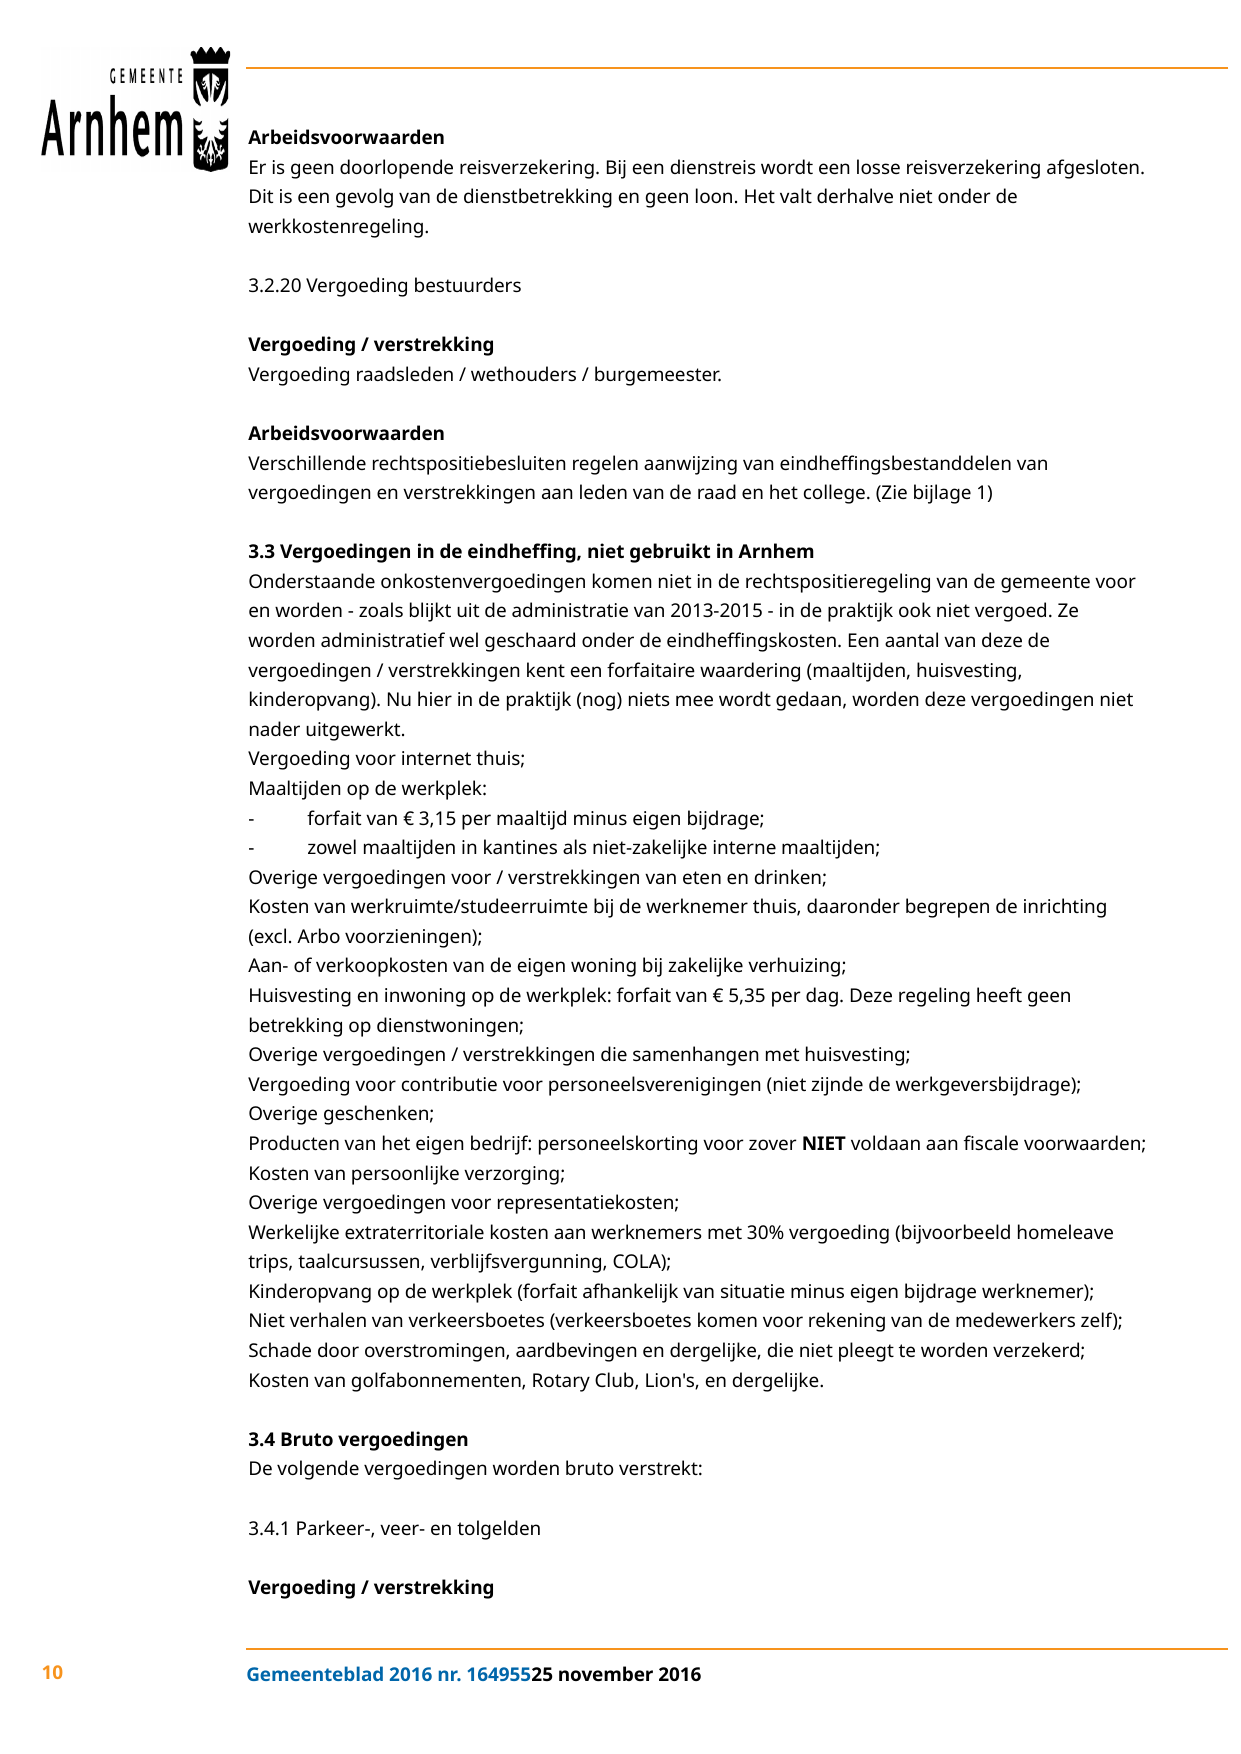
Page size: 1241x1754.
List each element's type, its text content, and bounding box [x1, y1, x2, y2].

text 3.3 Vergoedingen in de eindheffing, niet gebruikt in Arnhem [248, 538, 1152, 564]
text Vergoeding voor internet thuis; [248, 746, 1152, 771]
text Onderstaande onkostenvergoedingen komen niet in de rechtspositieregeling van de gemeente voor en worden - zoals blijkt uit de administratie van 2013-2015 - in de praktijk ook niet vergoed. Ze worden administratief wel geschaard onder de eindheffingskosten. Een aantal van deze de vergoedingen / verstrekkingen kent een forfaitaire waardering (maaltijden, huisvesting, kinderopvang). Nu hier in de praktijk (nog) niets mee wordt gedaan, worden deze vergoedingen niet nader uitgewerkt. [248, 568, 1152, 742]
text Kosten van golfabonnementen, Rotary Club, Lion's, en dergelijke. [248, 1367, 1152, 1393]
text 3.2.20 Vergoeding bestuurders [248, 272, 1152, 298]
picture [41, 47, 231, 172]
text Schade door overstromingen, aardbevingen en dergelijke, die niet pleegt te worden verzekerd; [248, 1337, 1152, 1363]
text Overige vergoedingen / verstrekkingen die samenhangen met huisvesting; [248, 1041, 1152, 1067]
text Werkelijke extraterritoriale kosten aan werknemers met 30% vergoeding (bijvoorbeeld homeleave trips, taalcursussen, verblijfsvergunning, COLA); [248, 1219, 1152, 1274]
text De volgende vergoedingen worden bruto verstrekt: [248, 1456, 1152, 1481]
text Vergoeding raadsleden / wethouders / burgemeester. [248, 361, 1152, 387]
text Vergoeding / verstrekking [248, 331, 1152, 357]
text Verschillende rechtspositiebesluiten regelen aanwijzing van eindheffingsbestanddelen van vergoedingen en verstrekkingen aan leden van de raad en het college. (Zie bijlage 1) [248, 450, 1152, 505]
text 3.4 Bruto vergoedingen [248, 1426, 1152, 1452]
text Overige vergoedingen voor representatiekosten; [248, 1189, 1152, 1215]
text Vergoeding voor contributie voor personeelsverenigingen (niet zijnde de werkgeversbijdrage); [248, 1071, 1152, 1097]
text Kinderopvang op de werkplek (forfait afhankelijk van situatie minus eigen bijdrage werknemer); [248, 1278, 1152, 1304]
text Er is geen doorlopende reisverzekering. Bij een dienstreis wordt een losse reisverzekering afgesloten. Dit is een gevolg van de dienstbetrekking en geen loon. Het valt derhalve niet onder de werkkostenregeling. [248, 154, 1152, 239]
text Huisvesting en inwoning op de werkplek: forfait van € 5,35 per dag. Deze regeling heeft geen betrekking op dienstwoningen; [248, 982, 1152, 1038]
text Arbeidsvoorwaarden [248, 420, 1152, 446]
text Aan- of verkoopkosten van de eigen woning bij zakelijke verhuizing; [248, 953, 1152, 978]
text Kosten van werkruimte/studeerruimte bij de werknemer thuis, daaronder begrepen de inrichting (excl. Arbo voorzieningen); [248, 893, 1152, 949]
text Overige vergoedingen voor / verstrekkingen van eten en drinken; [248, 864, 1152, 890]
text Niet verhalen van verkeersboetes (verkeersboetes komen voor rekening van de medewerkers zelf); [248, 1308, 1152, 1333]
text Producten van het eigen bedrijf: personeelskorting voor zover NIET voldaan aan fiscale voorwaarden; [248, 1130, 1152, 1156]
text 3.4.1 Parkeer-, veer- en tolgelden [248, 1515, 1152, 1541]
text Overige geschenken; [248, 1101, 1152, 1126]
text Vergoeding / verstrekking [248, 1574, 1152, 1600]
text Maaltijden op de werkplek: [248, 775, 1152, 801]
text Arbeidsvoorwaarden [248, 124, 1152, 150]
list forfait van € 3,15 per maaltijd minus eigen bijdrage; [248, 805, 1152, 831]
list zowel maaltijden in kantines als niet-zakelijke interne maaltijden; [248, 834, 1152, 860]
text Kosten van persoonlijke verzorging; [248, 1160, 1152, 1186]
